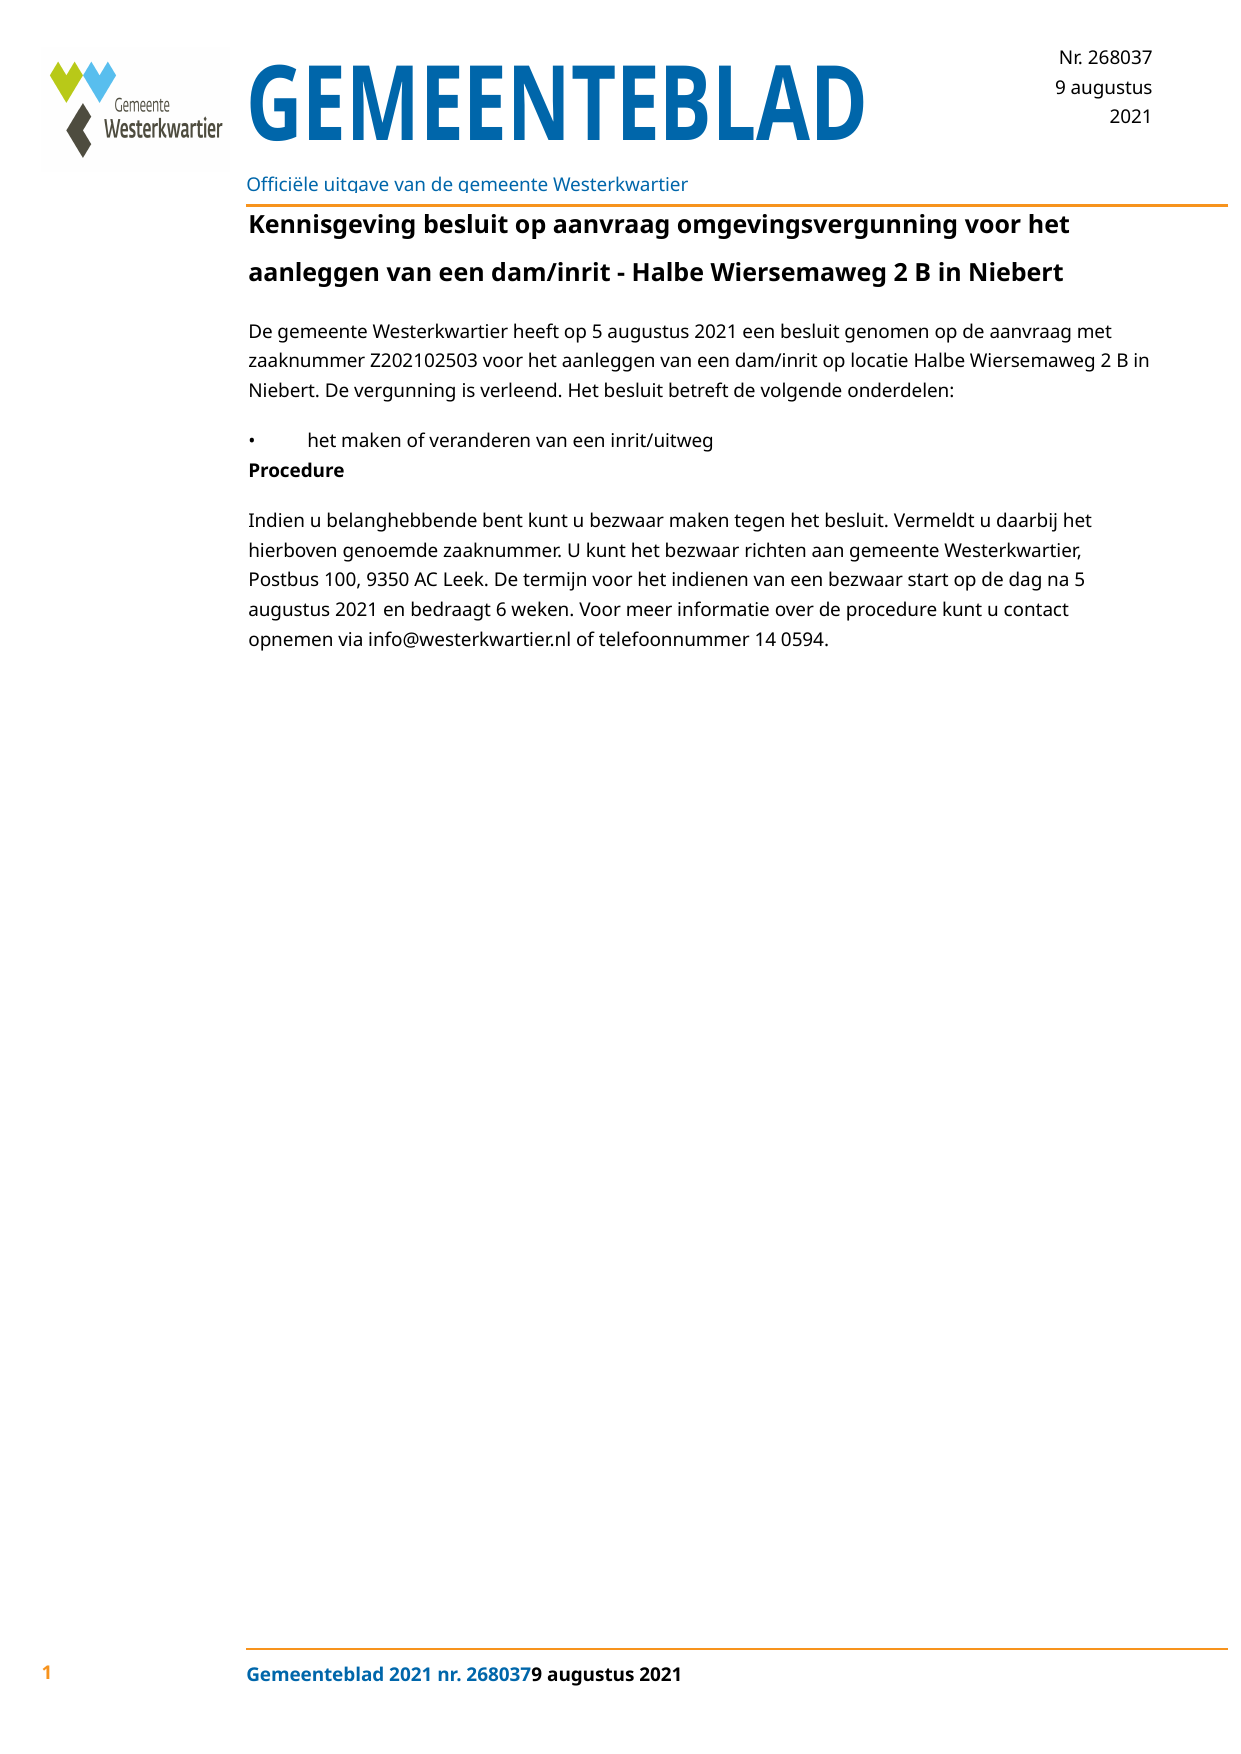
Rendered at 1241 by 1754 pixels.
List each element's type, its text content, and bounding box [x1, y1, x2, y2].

text Indien u belanghebbende bent kunt u bezwaar maken tegen het besluit. Vermeldt u daarbij het hierboven genoemde zaaknummer. U kunt het bezwaar richten aan gemeente Westerkwartier, Postbus 100, 9350 AC Leek. De termijn voor het indienen van een bezwaar start op de dag na 5 augustus 2021 en bedraagt 6 weken. Voor meer informatie over de procedure kunt u contact opnemen via info@westerkwartier.nl of telefoonnummer 14 0594. [248, 507, 1152, 652]
text Procedure [248, 457, 1152, 483]
text Kennisgeving besluit op aanvraag omgevingsvergunning voor het aanleggen van een dam/inrit - Halbe Wiersemaweg 2 B in Niebert [248, 207, 1152, 288]
picture [41, 47, 231, 172]
list het maken of veranderen van een inrit/uitweg [248, 427, 1152, 453]
text De gemeente Westerkwartier heeft op 5 augustus 2021 een besluit genomen op de aanvraag met zaaknummer Z202102503 voor het aanleggen van een dam/inrit op locatie Halbe Wiersemaweg 2 B in Niebert. De vergunning is verleend. Het besluit betreft de volgende onderdelen: [248, 318, 1152, 403]
